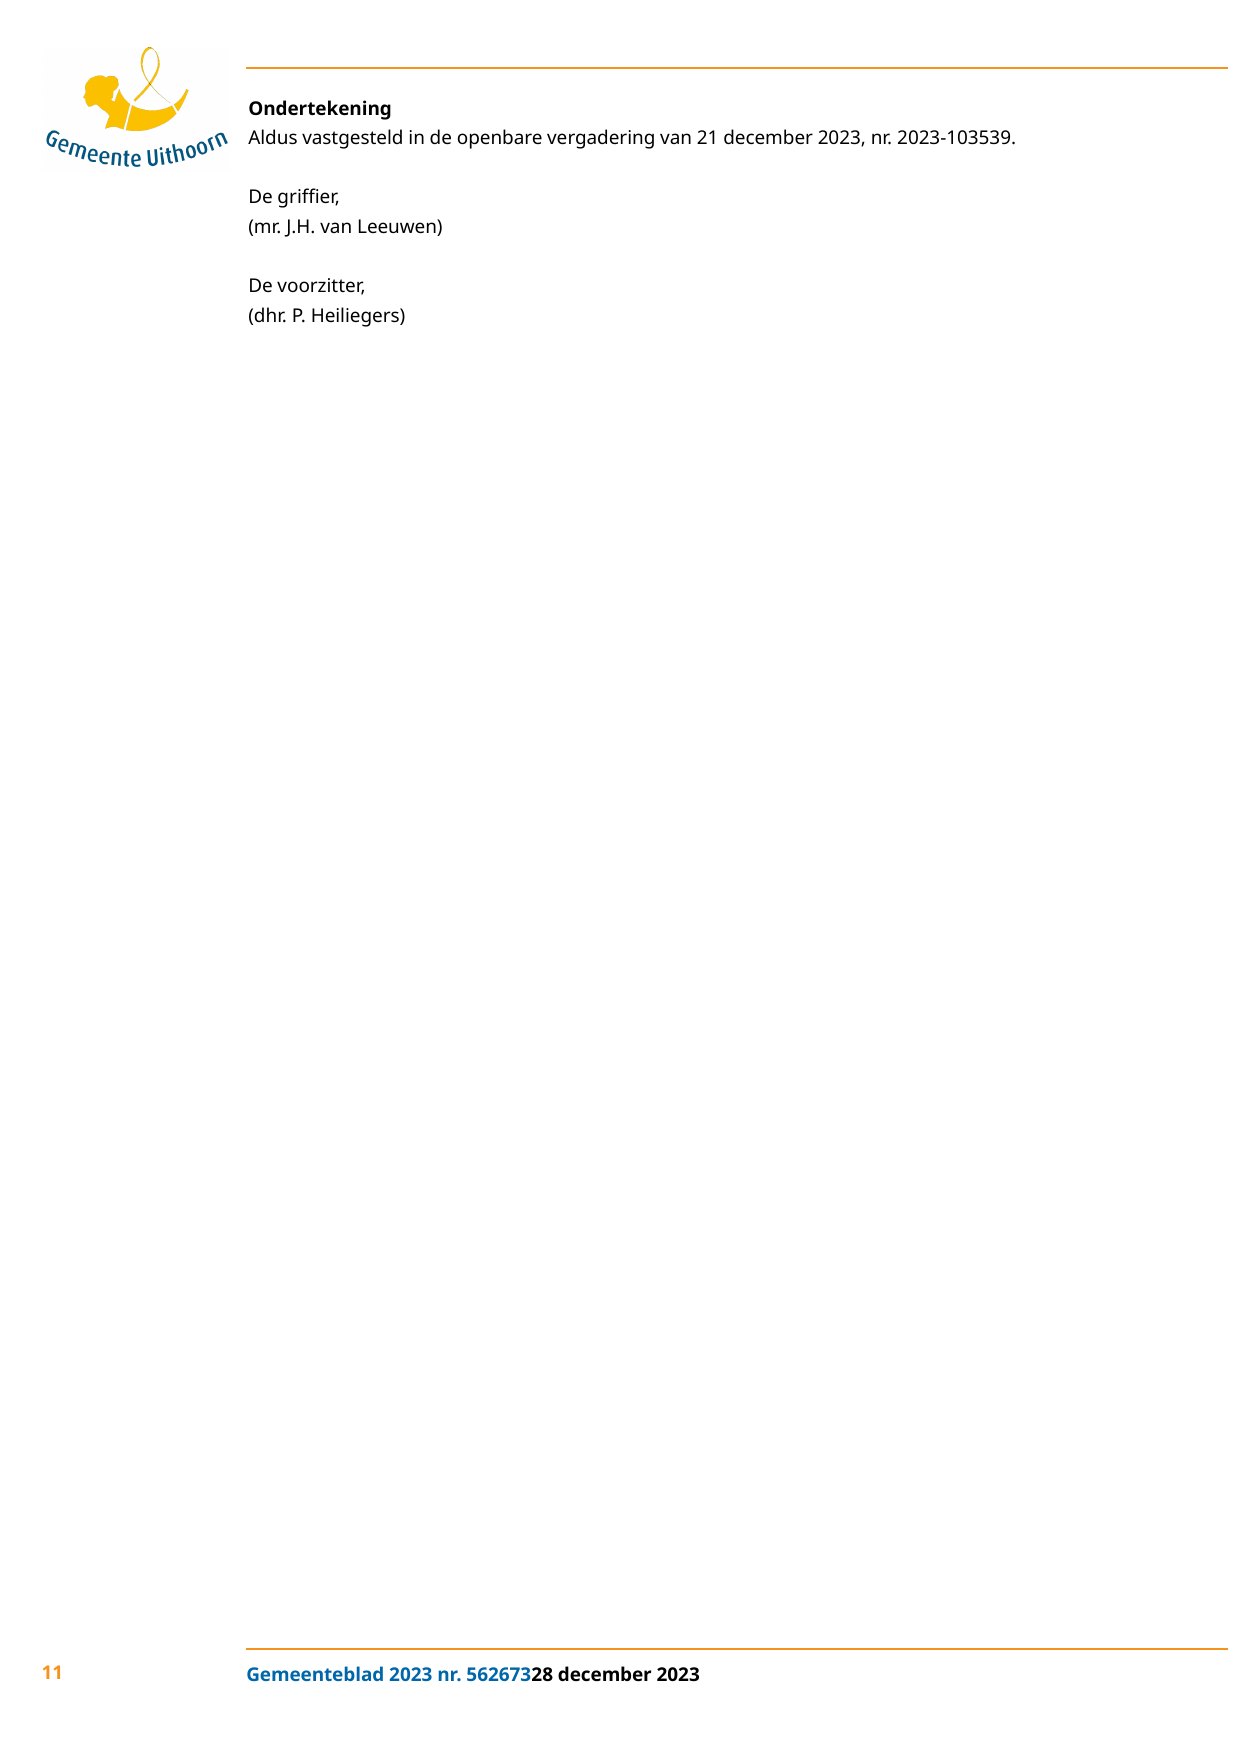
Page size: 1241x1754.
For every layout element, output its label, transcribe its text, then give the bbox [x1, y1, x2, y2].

text Ondertekening [248, 95, 1152, 121]
text De voorzitter, [248, 272, 1152, 298]
text (mr. J.H. van Leeuwen) [248, 213, 1152, 239]
picture [41, 47, 231, 172]
text De griffier, [248, 183, 1152, 209]
text (dhr. P. Heiliegers) [248, 302, 1152, 328]
text Aldus vastgesteld in de openbare vergadering van 21 december 2023, nr. 2023-103539. [248, 124, 1152, 150]
